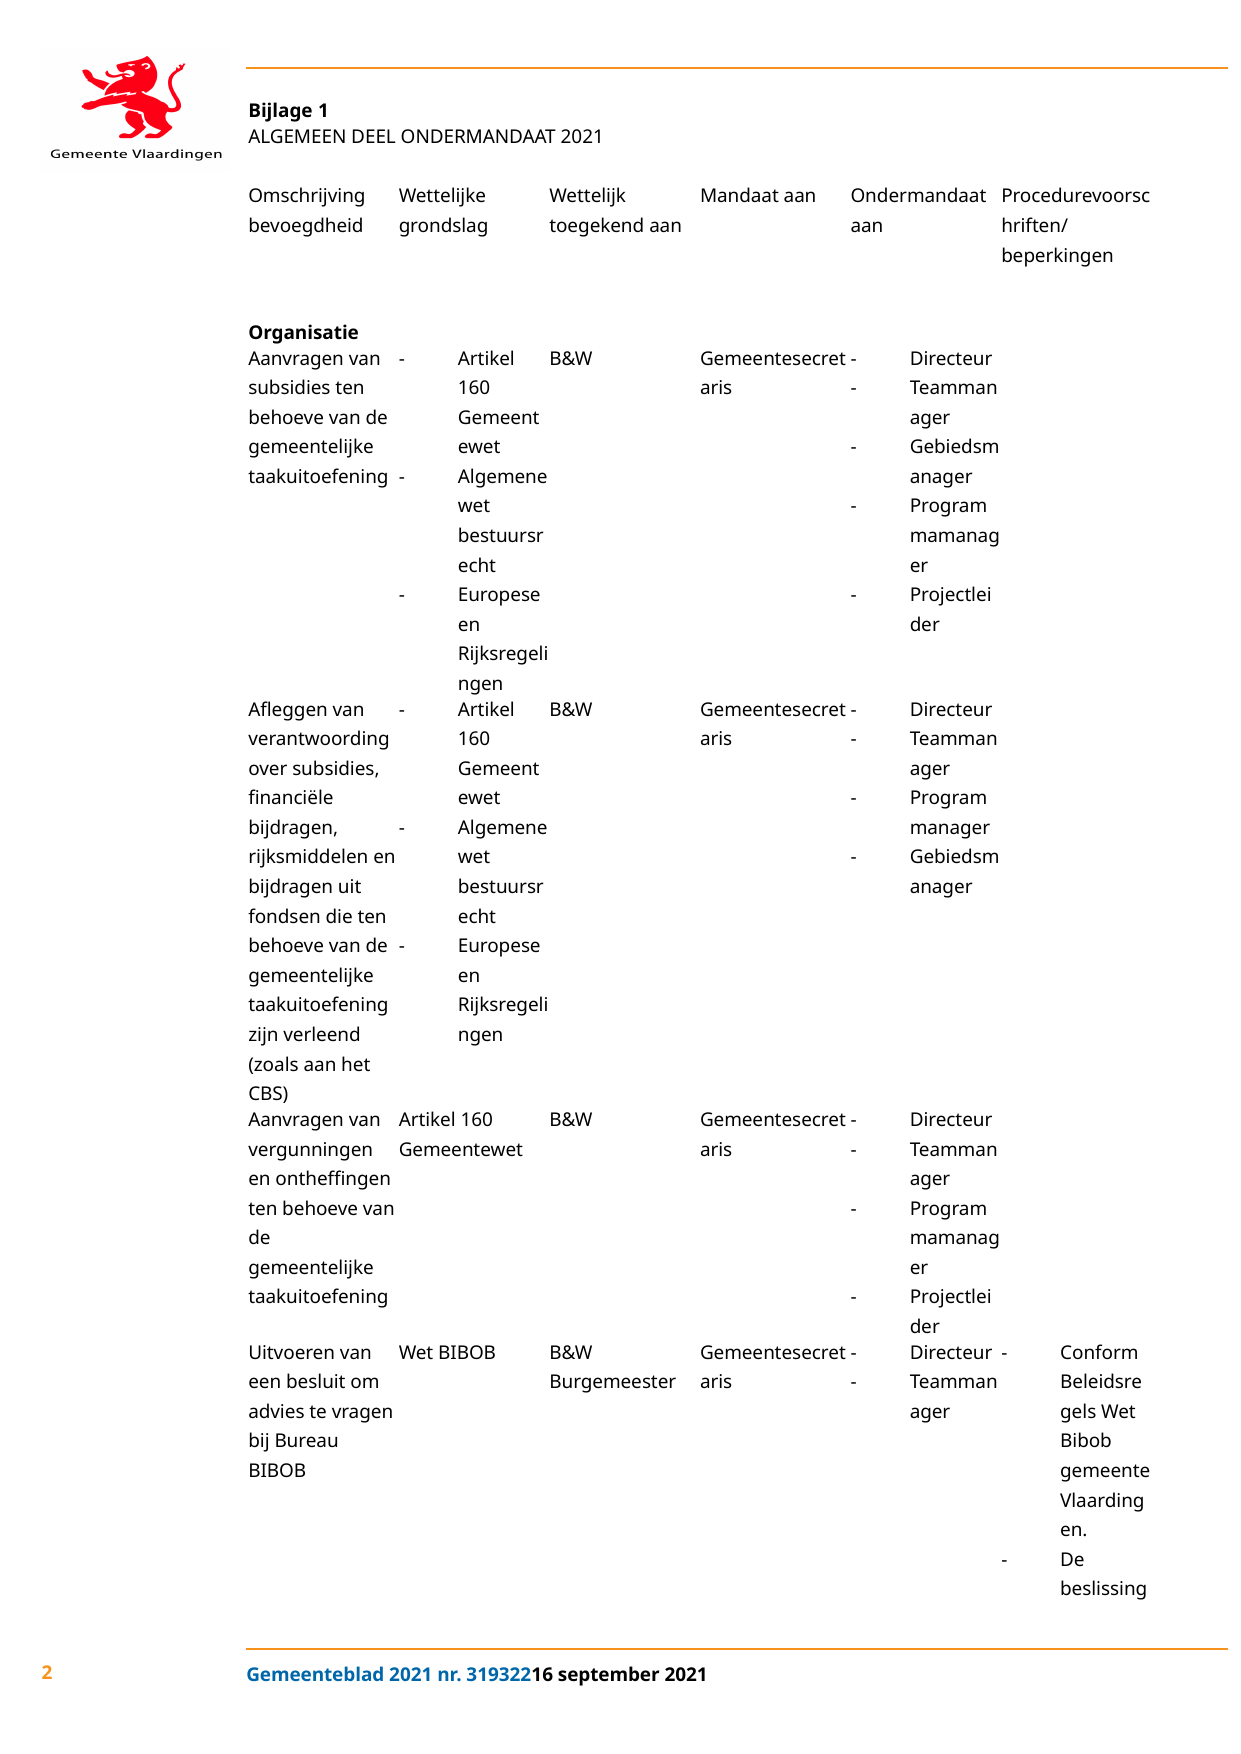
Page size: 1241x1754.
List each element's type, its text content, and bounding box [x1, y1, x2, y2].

table_cell [700, 268, 850, 293]
table_cell B&W [549, 696, 700, 1106]
table_cell Directeur Teammanager Programmanager Gebiedsmanager [850, 696, 1001, 1106]
table_cell Afleggen van verantwoording over subsidies, financiële bijdragen, rijksmiddelen en bijdragen uit fondsen die ten behoeve van de gemeentelijke taakuitoefening zijn verleend (zoals aan het CBS) [248, 696, 398, 1106]
table_cell [1001, 293, 1152, 319]
text Bijlage 1 [248, 95, 1152, 123]
table_header Wettelijk toegekend aan [549, 183, 700, 267]
table_cell [700, 293, 850, 319]
table_cell [549, 268, 700, 293]
table_cell Gemeentesecretaris [700, 1106, 850, 1339]
table_cell [549, 293, 700, 319]
table_cell [850, 319, 1001, 345]
table_cell B&W Burgemeester [549, 1339, 700, 1601]
table_cell Aanvragen van subsidies ten behoeve van de gemeentelijke taakuitoefening [248, 345, 398, 696]
table_cell [399, 293, 549, 319]
table_cell [1001, 1106, 1152, 1339]
table_cell [248, 268, 398, 293]
table_cell Artikel 160 Gemeentewet Algemene wet bestuursrecht Europese en Rijksregelingen [399, 696, 549, 1106]
table_cell [850, 293, 1001, 319]
table_cell [1001, 319, 1152, 345]
table_cell Conform Beleidsregels Wet Bibob gemeente Vlaardingen. De beslissing [1001, 1339, 1152, 1601]
table_cell [399, 319, 549, 345]
table_cell [1001, 696, 1152, 1106]
table_cell [549, 319, 700, 345]
table_cell Gemeentesecretaris [700, 1339, 850, 1601]
picture [41, 47, 231, 172]
table_cell [248, 293, 398, 319]
table_cell [700, 319, 850, 345]
table_cell B&W [549, 1106, 700, 1339]
table_cell [399, 268, 549, 293]
table_cell Artikel 160 Gemeentewet Algemene wet bestuursrecht Europese en Rijksregelingen [399, 345, 549, 696]
table_cell Artikel 160 Gemeentewet [399, 1106, 549, 1339]
table_cell Gemeentesecretaris [700, 696, 850, 1106]
table_header Omschrijving bevoegdheid [248, 183, 398, 267]
table_header Ondermandaat aan [850, 183, 1001, 267]
table_cell Directeur Teammanager [850, 1339, 1001, 1601]
table_cell Directeur Teammanager Programmamanager Projectleider [850, 1106, 1001, 1339]
table_cell [850, 268, 1001, 293]
text ALGEMEEN DEEL ONDERMANDAAT 2021 [248, 123, 1152, 149]
table_cell Organisatie [248, 319, 398, 345]
table_cell Aanvragen van vergunningen en ontheffingen ten behoeve van de gemeentelijke taakuitoefening [248, 1106, 398, 1339]
table_cell B&W [549, 345, 700, 696]
table_header Procedurevoorschriften/beperkingen [1001, 183, 1152, 267]
table_header Mandaat aan [700, 183, 850, 267]
table_cell Uitvoeren van een besluit om advies te vragen bij Bureau BIBOB [248, 1339, 398, 1601]
table_cell [1001, 268, 1152, 293]
table_cell Wet BIBOB [399, 1339, 549, 1601]
table_cell [1001, 345, 1152, 696]
table_cell Directeur Teammanager Gebiedsmanager Programmamanager Projectleider [850, 345, 1001, 696]
table_cell Gemeentesecretaris [700, 345, 850, 696]
table_header Wettelijke grondslag [399, 183, 549, 267]
